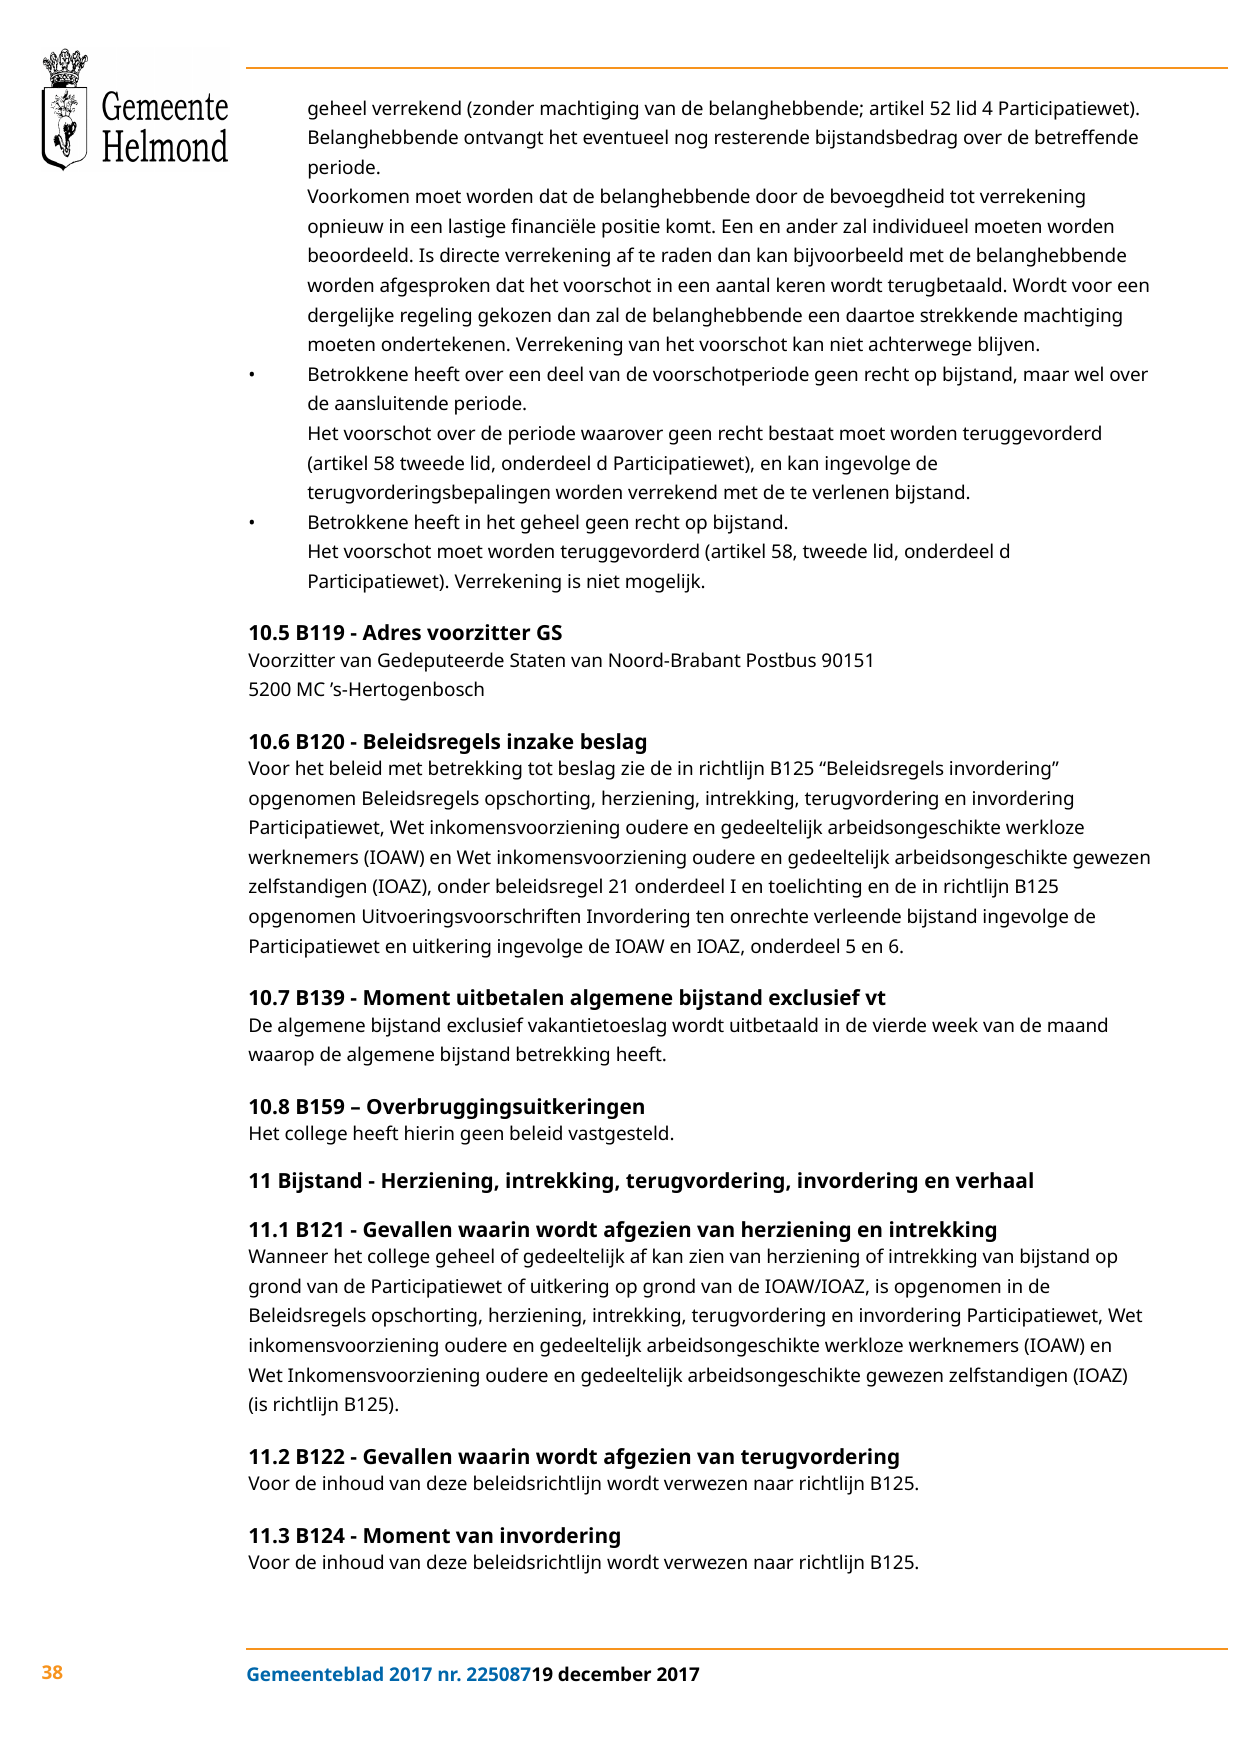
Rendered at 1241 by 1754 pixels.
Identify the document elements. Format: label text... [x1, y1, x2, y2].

text Voor het beleid met betrekking tot beslag zie de in richtlijn B125 “Beleidsregels invordering” opgenomen Beleidsregels opschorting, herziening, intrekking, terugvordering en invordering Participatiewet, Wet inkomensvoorziening oudere en gedeeltelijk arbeidsongeschikte werkloze werknemers (IOAW) en Wet inkomensvoorziening oudere en gedeeltelijk arbeidsongeschikte gewezen zelfstandigen (IOAZ), onder beleidsregel 21 onderdeel I en toelichting en de in richtlijn B125 opgenomen Uitvoeringsvoorschriften Invordering ten onrechte verleende bijstand ingevolge de Participatiewet en uitkering ingevolge de IOAW en IOAZ, onderdeel 5 en 6. [248, 755, 1152, 959]
text 10.6 B120 - Beleidsregels inzake beslag [248, 727, 1152, 755]
text Voor de inhoud van deze beleidsrichtlijn wordt verwezen naar richtlijn B125. [248, 1549, 1152, 1575]
text 10.7 B139 - Moment uitbetalen algemene bijstand exclusief vt [248, 983, 1152, 1012]
text 11 Bijstand - Herziening, intrekking, terugvordering, invordering en verhaal [248, 1166, 1152, 1194]
text 11.3 B124 - Moment van invordering [248, 1521, 1152, 1549]
text 10.5 B119 - Adres voorzitter GS [248, 618, 1152, 647]
list geheel verrekend (zonder machtiging van de belanghebbende; artikel 52 lid 4 Participatiewet). Belanghebbende ontvangt het eventueel nog resterende bijstandsbedrag over de betreffende periode. [248, 95, 1152, 180]
picture [41, 47, 231, 172]
text Voor de inhoud van deze beleidsrichtlijn wordt verwezen naar richtlijn B125. [248, 1470, 1152, 1496]
list Voorkomen moet worden dat de belanghebbende door de bevoegdheid tot verrekening opnieuw in een lastige financiële positie komt. Een en ander zal individueel moeten worden beoordeeld. Is directe verrekening af te raden dan kan bijvoorbeeld met de belanghebbende worden afgesproken dat het voorschot in een aantal keren wordt terugbetaald. Wordt voor een dergelijke regeling gekozen dan zal de belanghebbende een daartoe strekkende machtiging moeten ondertekenen. Verrekening van het voorschot kan niet achterwege blijven. [248, 183, 1152, 357]
list Betrokkene heeft over een deel van de voorschotperiode geen recht op bijstand, maar wel over de aansluitende periode. [248, 361, 1152, 416]
text 11.2 B122 - Gevallen waarin wordt afgezien van terugvordering [248, 1442, 1152, 1470]
text 5200 MC ’s-Hertogenbosch [248, 677, 1152, 702]
text De algemene bijstand exclusief vakantietoeslag wordt uitbetaald in de vierde week van de maand waarop de algemene bijstand betrekking heeft. [248, 1012, 1152, 1067]
text Het college heeft hierin geen beleid vastgesteld. [248, 1120, 1152, 1146]
list Het voorschot over de periode waarover geen recht bestaat moet worden teruggevorderd (artikel 58 tweede lid, onderdeel d Participatiewet), en kan ingevolge de terugvorderingsbepalingen worden verrekend met de te verlenen bijstand. [248, 420, 1152, 505]
list Het voorschot moet worden teruggevorderd (artikel 58, tweede lid, onderdeel d Participatiewet). Verrekening is niet mogelijk. [248, 538, 1152, 594]
list Betrokkene heeft in het geheel geen recht op bijstand. [248, 509, 1152, 535]
text 11.1 B121 - Gevallen waarin wordt afgezien van herziening en intrekking [248, 1215, 1152, 1243]
text Voorzitter van Gedeputeerde Staten van Noord-Brabant Postbus 90151 [248, 647, 1152, 673]
text Wanneer het college geheel of gedeeltelijk af kan zien van herziening of intrekking van bijstand op grond van de Participatiewet of uitkering op grond van de IOAW/IOAZ, is opgenomen in de Beleidsregels opschorting, herziening, intrekking, terugvordering en invordering Participatiewet, Wet inkomensvoorziening oudere en gedeeltelijk arbeidsongeschikte werkloze werknemers (IOAW) en Wet Inkomensvoorziening oudere en gedeeltelijk arbeidsongeschikte gewezen zelfstandigen (IOAZ) (is richtlijn B125). [248, 1243, 1152, 1417]
text 10.8 B159 – Overbruggingsuitkeringen [248, 1092, 1152, 1120]
